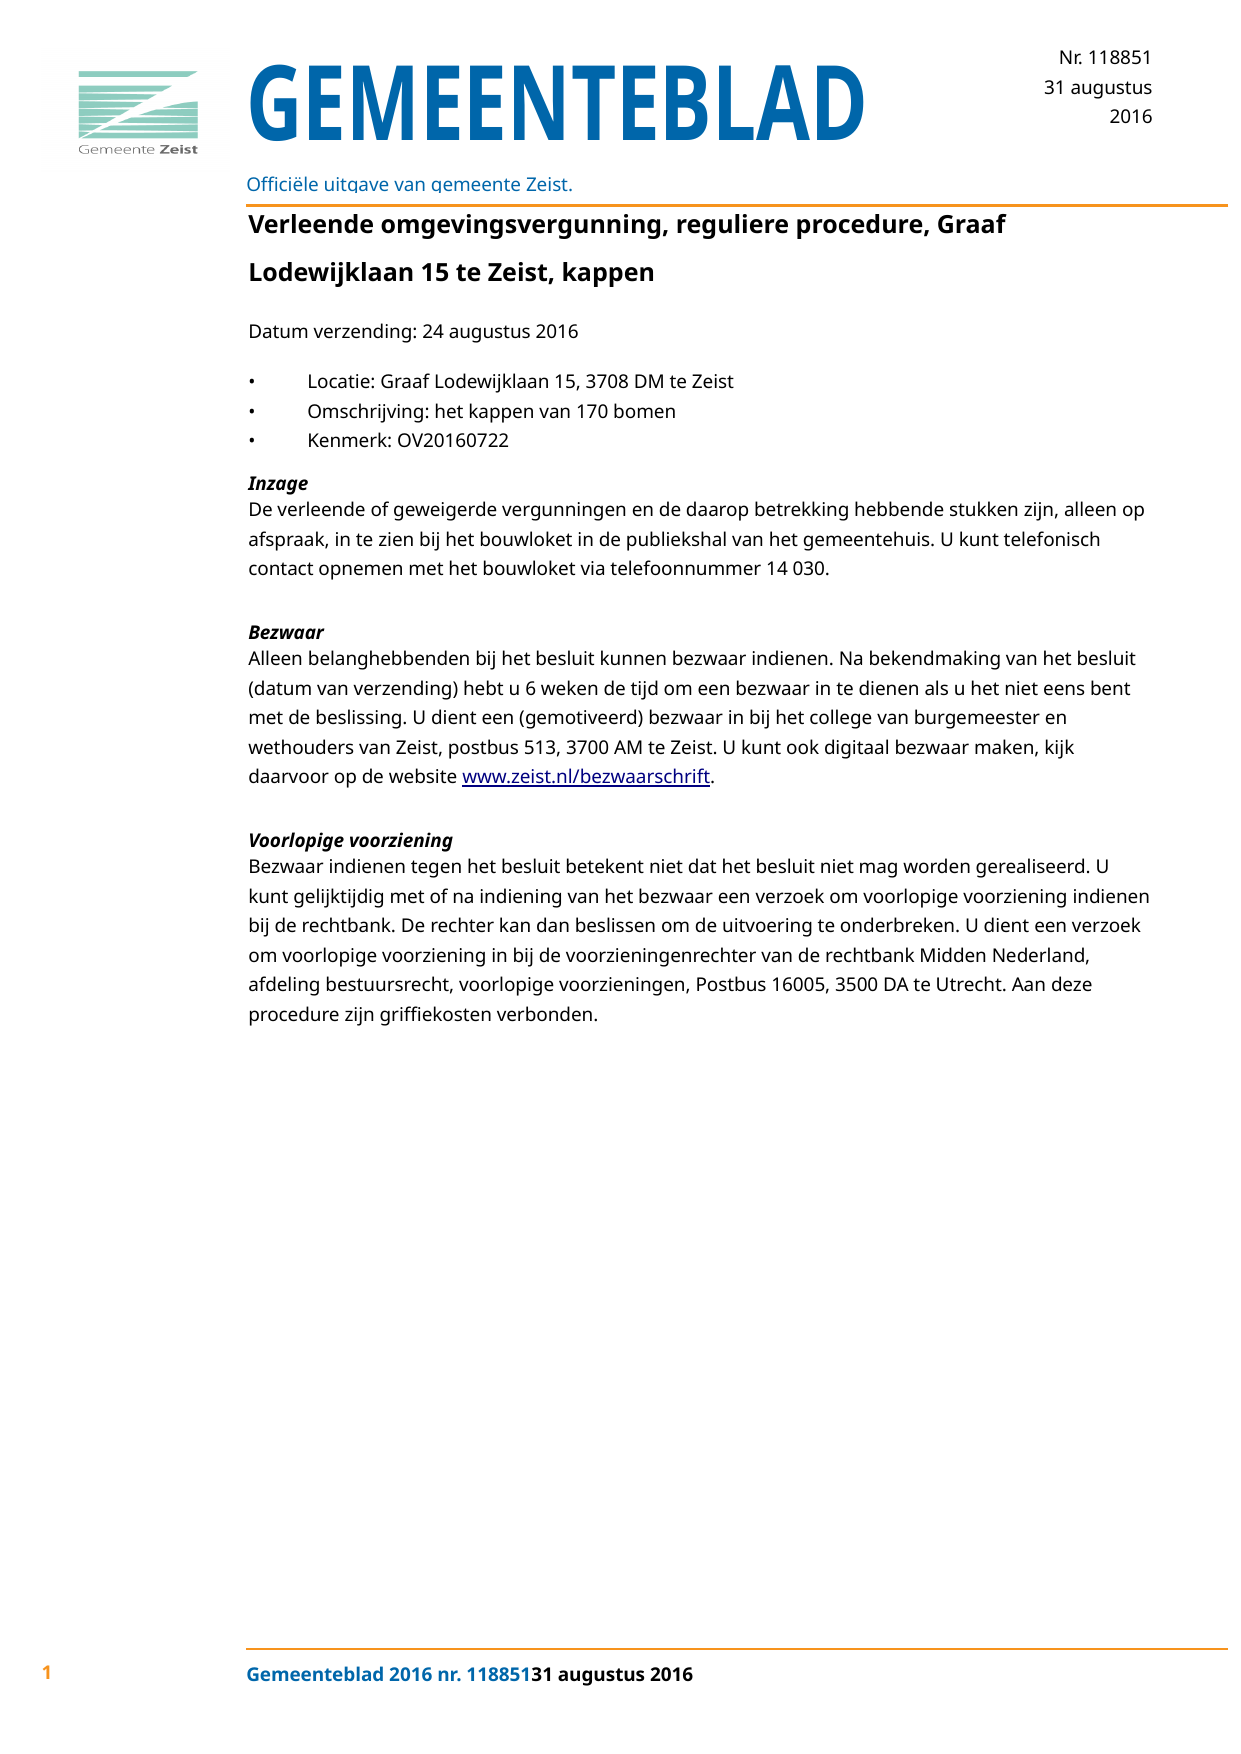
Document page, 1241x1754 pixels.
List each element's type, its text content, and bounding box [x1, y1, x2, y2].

text Datum verzending: 24 augustus 2016 [248, 318, 1152, 344]
text Bezwaar indienen tegen het besluit betekent niet dat het besluit niet mag worden gerealiseerd. U kunt gelijktijdig met of na indiening van het bezwaar een verzoek om voorlopige voorziening indienen bij de rechtbank. De rechter kan dan beslissen om de uitvoering te onderbreken. U dient een verzoek om voorlopige voorziening in bij de voorzieningenrechter van de rechtbank Midden Nederland, afdeling bestuursrecht, voorlopige voorzieningen, Postbus 16005, 3500 DA te Utrecht. Aan deze procedure zijn griffiekosten verbonden. [248, 853, 1152, 1027]
text Verleende omgevingsvergunning, reguliere procedure, Graaf Lodewijklaan 15 te Zeist, kappen [248, 207, 1152, 288]
list Kenmerk: OV20160722 [248, 427, 1152, 453]
text Inzage [248, 471, 1152, 496]
list Locatie: Graaf Lodewijklaan 15, 3708 DM te Zeist [248, 368, 1152, 394]
picture [41, 47, 231, 172]
text Voorlopige voorziening [248, 827, 1152, 853]
text Bezwaar [248, 619, 1152, 645]
list Omschrijving: het kappen van 170 bomen [248, 398, 1152, 424]
text Alleen belanghebbenden bij het besluit kunnen bezwaar indienen. Na bekendmaking van het besluit (datum van verzending) hebt u 6 weken de tijd om een bezwaar in te dienen als u het niet eens bent met de beslissing. U dient een (gemotiveerd) bezwaar in bij het college van burgemeester en wethouders van Zeist, postbus 513, 3700 AM te Zeist. U kunt ook digitaal bezwaar maken, kijk daarvoor op de website www.zeist.nl/bezwaarschrift. [248, 645, 1152, 789]
text De verleende of geweigerde vergunningen en de daarop betrekking hebbende stukken zijn, alleen op afspraak, in te zien bij het bouwloket in de publiekshal van het gemeentehuis. U kunt telefonisch contact opnemen met het bouwloket via telefoonnummer 14 030. [248, 496, 1152, 581]
